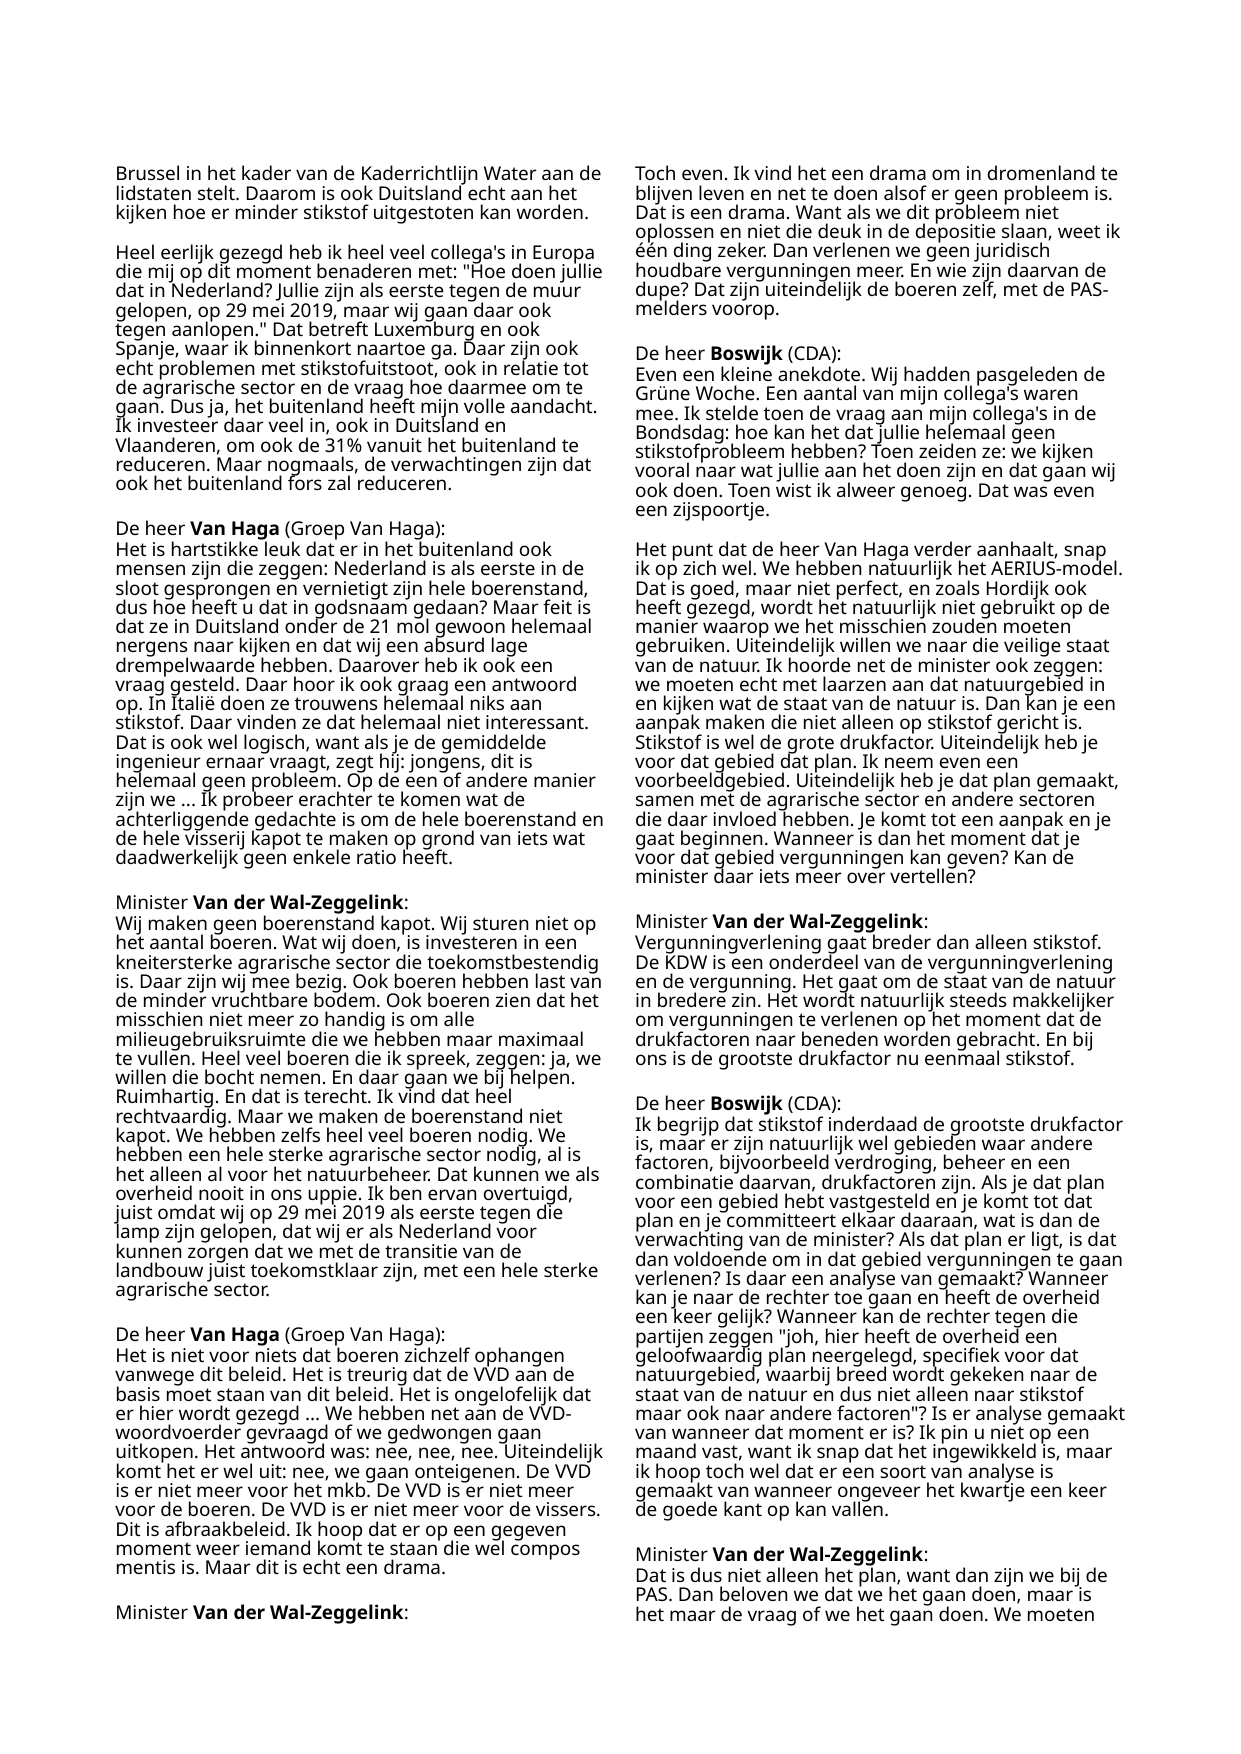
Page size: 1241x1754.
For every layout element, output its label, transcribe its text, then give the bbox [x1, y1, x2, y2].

text Minister Van der Wal-Zeggelink: [635, 909, 1125, 934]
text Het punt dat de heer Van Haga verder aanhaalt, snap ik op zich wel. We hebben natuurlijk het AERIUS-model. Dat is goed, maar niet perfect, en zoals Hordijk ook heeft gezegd, wordt het natuurlijk niet gebruikt op de manier waarop we het misschien zouden moeten gebruiken. Uiteindelijk willen we naar die veilige staat van de natuur. Ik hoorde net de minister ook zeggen: we moeten echt met laarzen aan dat natuurgebied in en kijken wat de staat van de natuur is. Dan kan je een aanpak maken die niet alleen op stikstof gericht is. Stikstof is wel de grote drukfactor. Uiteindelijk heb je voor dat gebied dat plan. Ik neem even een voorbeeldgebied. Uiteindelijk heb je dat plan gemaakt, samen met de agrarische sector en andere sectoren die daar invloed hebben. Je komt tot een aanpak en je gaat beginnen. Wanneer is dan het moment dat je voor dat gebied vergunningen kan geven? Kan de minister daar iets meer over vertellen? [635, 541, 1125, 888]
text Ik begrijp dat stikstof inderdaad de grootste drukfactor is, maar er zijn natuurlijk wel gebieden waar andere factoren, bijvoorbeeld verdroging, beheer en een combinatie daarvan, drukfactoren zijn. Als je dat plan voor een gebied hebt vastgesteld en je komt tot dat plan en je committeert elkaar daaraan, wat is dan de verwachting van de minister? Als dat plan er ligt, is dat dan voldoende om in dat gebied vergunningen te gaan verlenen? Is daar een analyse van gemaakt? Wanneer kan je naar de rechter toe gaan en heeft de overheid een keer gelijk? Wanneer kan de rechter tegen die partijen zeggen "joh, hier heeft de overheid een geloofwaardig plan neergelegd, specifiek voor dat natuurgebied, waarbij breed wordt gekeken naar de staat van de natuur en dus niet alleen naar stikstof maar ook naar andere factoren"? Is er analyse gemaakt van wanneer dat moment er is? Ik pin u niet op een maand vast, want ik snap dat het ingewikkeld is, maar ik hoop toch wel dat er een soort van analyse is gemaakt van wanneer ongeveer het kwartje een keer de goede kant op kan vallen. [635, 1116, 1125, 1521]
text Minister Van der Wal-Zeggelink: [115, 1599, 605, 1625]
text De heer Boswijk (CDA): [635, 1090, 1125, 1116]
text De heer Van Haga (Groep Van Haga): [115, 515, 605, 541]
text Het is hartstikke leuk dat er in het buitenland ook mensen zijn die zeggen: Nederland is als eerste in de sloot gesprongen en vernietigt zijn hele boerenstand, dus hoe heeft u dat in godsnaam gedaan? Maar feit is dat ze in Duitsland onder de 21 mol gewoon helemaal nergens naar kijken en dat wij een absurd lage drempelwaarde hebben. Daarover heb ik ook een vraag gesteld. Daar hoor ik ook graag een antwoord op. In Italië doen ze trouwens helemaal niks aan stikstof. Daar vinden ze dat helemaal niet interessant. Dat is ook wel logisch, want als je de gemiddelde ingenieur ernaar vraagt, zegt hij: jongens, dit is helemaal geen probleem. Op de een of andere manier zijn we ... Ik probeer erachter te komen wat de achterliggende gedachte is om de hele boerenstand en de hele visserij kapot te maken op grond van iets wat daadwerkelijk geen enkele ratio heeft. [115, 541, 605, 868]
text De heer Van Haga (Groep Van Haga): [115, 1321, 605, 1347]
text Vergunningverlening gaat breder dan alleen stikstof. De KDW is een onderdeel van de vergunningverlening en de vergunning. Het gaat om de staat van de natuur in bredere zin. Het wordt natuurlijk steeds makkelijker om vergunningen te verlenen op het moment dat de drukfactoren naar beneden worden gebracht. En bij ons is de grootste drukfactor nu eenmaal stikstof. [635, 934, 1125, 1069]
text Toch even. Ik vind het een drama om in dromenland te blijven leven en net te doen alsof er geen probleem is. Dat is een drama. Want als we dit probleem niet oplossen en niet die deuk in de depositie slaan, weet ik één ding zeker. Dan verlenen we geen juridisch houdbare vergunningen meer. En wie zijn daarvan de dupe? Dat zijn uiteindelijk de boeren zelf, met de PAS-melders voorop. [635, 165, 1125, 319]
text Dat is dus niet alleen het plan, want dan zijn we bij de PAS. Dan beloven we dat we het gaan doen, maar is het maar de vraag of we het gaan doen. We moeten [635, 1567, 1125, 1625]
text Minister Van der Wal-Zeggelink: [115, 889, 605, 915]
text De heer Boswijk (CDA): [635, 340, 1125, 366]
text Minister Van der Wal-Zeggelink: [635, 1541, 1125, 1567]
text Brussel in het kader van de Kaderrichtlijn Water aan de lidstaten stelt. Daarom is ook Duitsland echt aan het kijken hoe er minder stikstof uitgestoten kan worden. [115, 165, 605, 223]
text Heel eerlijk gezegd heb ik heel veel collega's in Europa die mij op dit moment benaderen met: "Hoe doen jullie dat in Nederland? Jullie zijn als eerste tegen de muur gelopen, op 29 mei 2019, maar wij gaan daar ook tegen aanlopen." Dat betreft Luxemburg en ook Spanje, waar ik binnenkort naartoe ga. Daar zijn ook echt problemen met stikstofuitstoot, ook in relatie tot de agrarische sector en de vraag hoe daarmee om te gaan. Dus ja, het buitenland heeft mijn volle aandacht. Ik investeer daar veel in, ook in Duitsland en Vlaanderen, om ook de 31% vanuit het buitenland te reduceren. Maar nogmaals, de verwachtingen zijn dat ook het buitenland fors zal reduceren. [115, 244, 605, 494]
text Even een kleine anekdote. Wij hadden pasgeleden de Grüne Woche. Een aantal van mijn collega's waren mee. Ik stelde toen de vraag aan mijn collega's in de Bondsdag: hoe kan het dat jullie helemaal geen stikstofprobleem hebben? Toen zeiden ze: we kijken vooral naar wat jullie aan het doen zijn en dat gaan wij ook doen. Toen wist ik alweer genoeg. Dat was even een zijspoortje. [635, 366, 1125, 520]
text Wij maken geen boerenstand kapot. Wij sturen niet op het aantal boeren. Wat wij doen, is investeren in een kneitersterke agrarische sector die toekomstbestendig is. Daar zijn wij mee bezig. Ook boeren hebben last van de minder vruchtbare bodem. Ook boeren zien dat het misschien niet meer zo handig is om alle milieugebruiksruimte die we hebben maar maximaal te vullen. Heel veel boeren die ik spreek, zeggen: ja, we willen die bocht nemen. En daar gaan we bij helpen. Ruimhartig. En dat is terecht. Ik vind dat heel rechtvaardig. Maar we maken de boerenstand niet kapot. We hebben zelfs heel veel boeren nodig. We hebben een hele sterke agrarische sector nodig, al is het alleen al voor het natuurbeheer. Dat kunnen we als overheid nooit in ons uppie. Ik ben ervan overtuigd, juist omdat wij op 29 mei 2019 als eerste tegen die lamp zijn gelopen, dat wij er als Nederland voor kunnen zorgen dat we met de transitie van de landbouw juist toekomstklaar zijn, met een hele sterke agrarische sector. [115, 915, 605, 1301]
text Het is niet voor niets dat boeren zichzelf ophangen vanwege dit beleid. Het is treurig dat de VVD aan de basis moet staan van dit beleid. Het is ongelofelijk dat er hier wordt gezegd ... We hebben net aan de VVD-woordvoerder gevraagd of we gedwongen gaan uitkopen. Het antwoord was: nee, nee, nee. Uiteindelijk komt het er wel uit: nee, we gaan onteigenen. De VVD is er niet meer voor het mkb. De VVD is er niet meer voor de boeren. De VVD is er niet meer voor de vissers. Dit is afbraakbeleid. Ik hoop dat er op een gegeven moment weer iemand komt te staan die wel compos mentis is. Maar dit is echt een drama. [115, 1347, 605, 1578]
